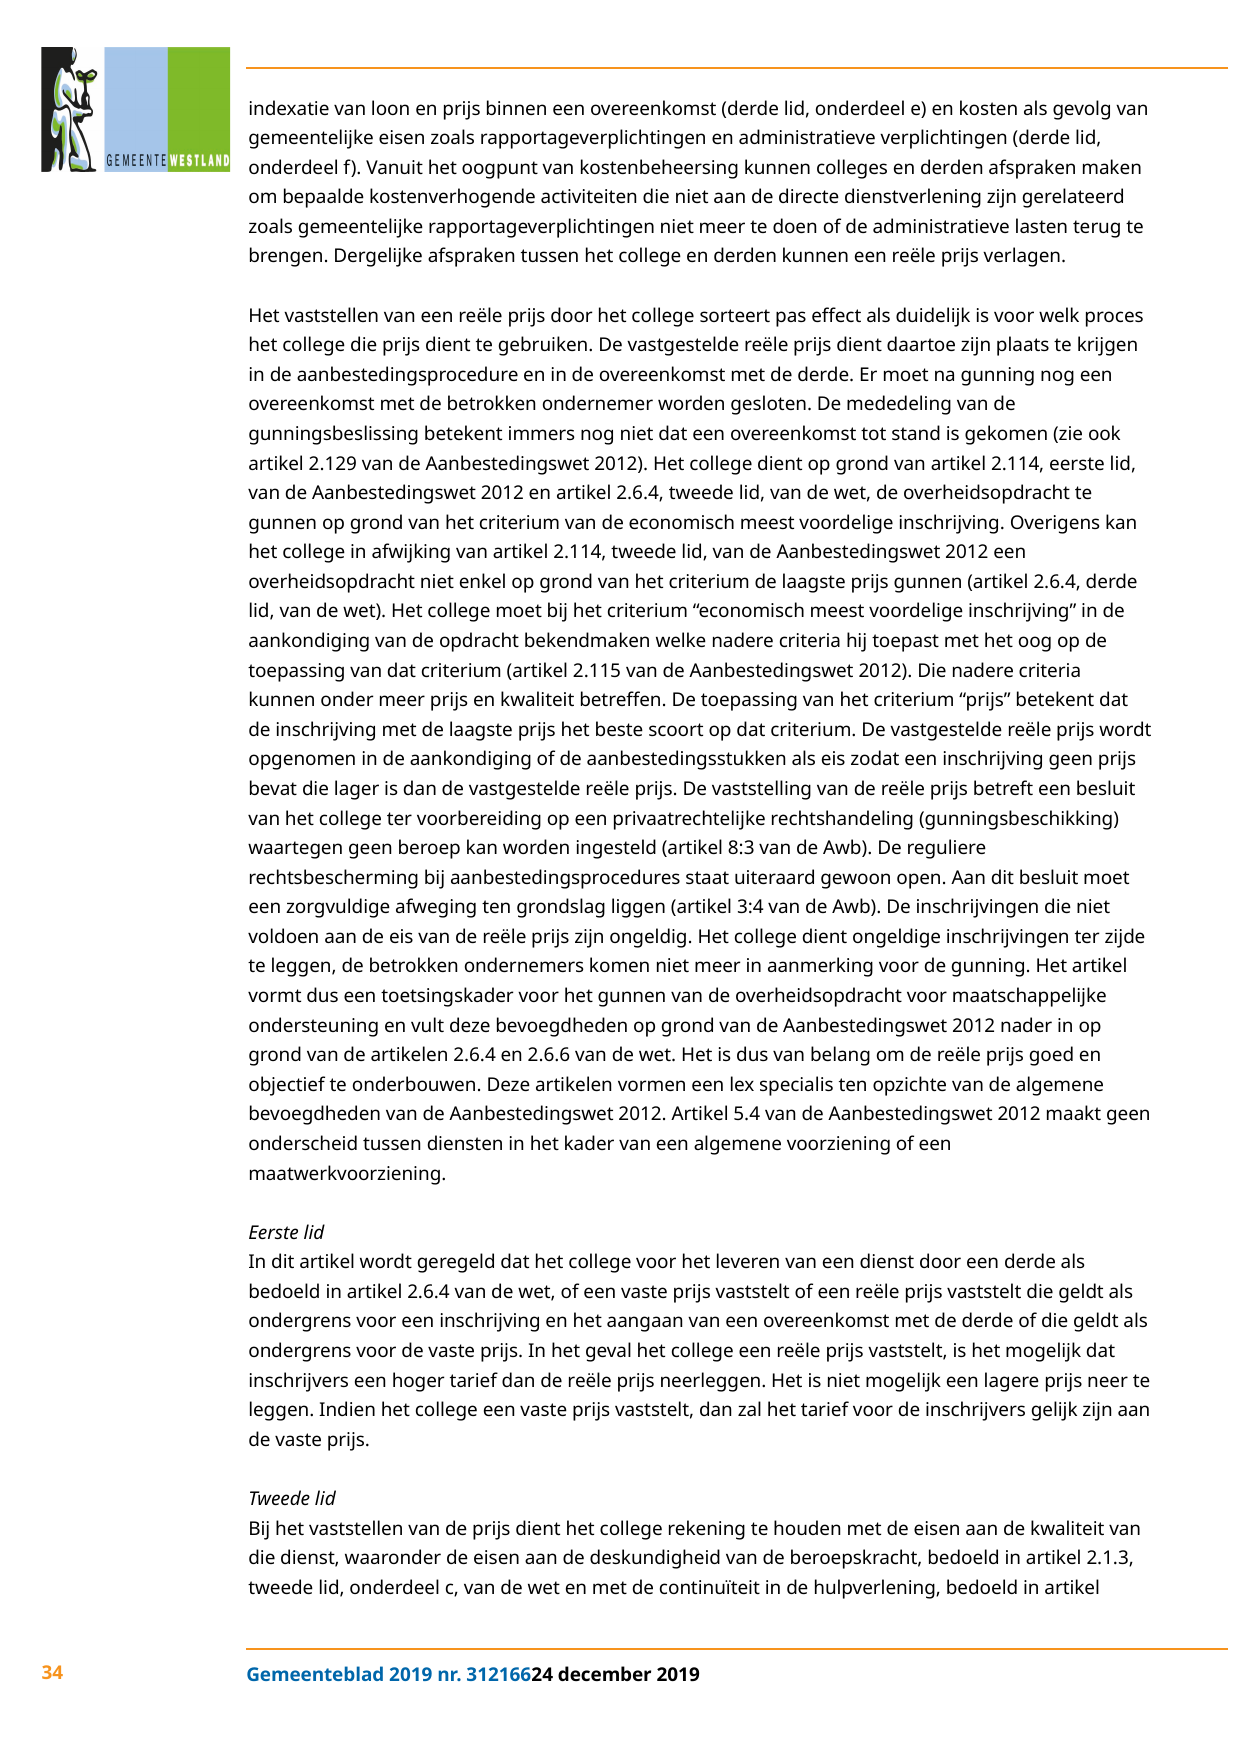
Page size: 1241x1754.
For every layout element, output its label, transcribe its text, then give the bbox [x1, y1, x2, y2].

text Het vaststellen van een reële prijs door het college sorteert pas effect als duidelijk is voor welk proces het college die prijs dient te gebruiken. De vastgestelde reële prijs dient daartoe zijn plaats te krijgen in de aanbestedingsprocedure en in de overeenkomst met de derde. Er moet na gunning nog een overeenkomst met de betrokken ondernemer worden gesloten. De mededeling van de gunningsbeslissing betekent immers nog niet dat een overeenkomst tot stand is gekomen (zie ook artikel 2.129 van de Aanbestedingswet 2012). Het college dient op grond van artikel 2.114, eerste lid, van de Aanbestedingswet 2012 en artikel 2.6.4, tweede lid, van de wet, de overheidsopdracht te gunnen op grond van het criterium van de economisch meest voordelige inschrijving. Overigens kan het college in afwijking van artikel 2.114, tweede lid, van de Aanbestedingswet 2012 een overheidsopdracht niet enkel op grond van het criterium de laagste prijs gunnen (artikel 2.6.4, derde lid, van de wet). Het college moet bij het criterium “economisch meest voordelige inschrijving” in de aankondiging van de opdracht bekendmaken welke nadere criteria hij toepast met het oog op de toepassing van dat criterium (artikel 2.115 van de Aanbestedingswet 2012). Die nadere criteria kunnen onder meer prijs en kwaliteit betreffen. De toepassing van het criterium “prijs” betekent dat de inschrijving met de laagste prijs het beste scoort op dat criterium. De vastgestelde reële prijs wordt opgenomen in de aankondiging of de aanbestedingsstukken als eis zodat een inschrijving geen prijs bevat die lager is dan de vastgestelde reële prijs. De vaststelling van de reële prijs betreft een besluit van het college ter voorbereiding op een privaatrechtelijke rechtshandeling (gunningsbeschikking) waartegen geen beroep kan worden ingesteld (artikel 8:3 van de Awb). De reguliere rechtsbescherming bij aanbestedingsprocedures staat uiteraard gewoon open. Aan dit besluit moet een zorgvuldige afweging ten grondslag liggen (artikel 3:4 van de Awb). De inschrijvingen die niet voldoen aan de eis van de reële prijs zijn ongeldig. Het college dient ongeldige inschrijvingen ter zijde te leggen, de betrokken ondernemers komen niet meer in aanmerking voor de gunning. Het artikel vormt dus een toetsingskader voor het gunnen van de overheidsopdracht voor maatschappelijke ondersteuning en vult deze bevoegdheden op grond van de Aanbestedingswet 2012 nader in op grond van de artikelen 2.6.4 en 2.6.6 van de wet. Het is dus van belang om de reële prijs goed en objectief te onderbouwen. Deze artikelen vormen een lex specialis ten opzichte van de algemene bevoegdheden van de Aanbestedingswet 2012. Artikel 5.4 van de Aanbestedingswet 2012 maakt geen onderscheid tussen diensten in het kader van een algemene voorziening of een maatwerkvoorziening. [248, 302, 1152, 1186]
picture [41, 47, 231, 172]
text Tweede lid [248, 1485, 1152, 1511]
text Eerste lid [248, 1219, 1152, 1245]
text In dit artikel wordt geregeld dat het college voor het leveren van een dienst door een derde als bedoeld in artikel 2.6.4 van de wet, of een vaste prijs vaststelt of een reële prijs vaststelt die geldt als ondergrens voor een inschrijving en het aangaan van een overeenkomst met de derde of die geldt als ondergrens voor de vaste prijs. In het geval het college een reële prijs vaststelt, is het mogelijk dat inschrijvers een hoger tarief dan de reële prijs neerleggen. Het is niet mogelijk een lagere prijs neer te leggen. Indien het college een vaste prijs vaststelt, dan zal het tarief voor de inschrijvers gelijk zijn aan de vaste prijs. [248, 1248, 1152, 1452]
text indexatie van loon en prijs binnen een overeenkomst (derde lid, onderdeel e) en kosten als gevolg van gemeentelijke eisen zoals rapportageverplichtingen en administratieve verplichtingen (derde lid, onderdeel f). Vanuit het oogpunt van kostenbeheersing kunnen colleges en derden afspraken maken om bepaalde kostenverhogende activiteiten die niet aan de directe dienstverlening zijn gerelateerd zoals gemeentelijke rapportageverplichtingen niet meer te doen of de administratieve lasten terug te brengen. Dergelijke afspraken tussen het college en derden kunnen een reële prijs verlagen. [248, 95, 1152, 268]
text Bij het vaststellen van de prijs dient het college rekening te houden met de eisen aan de kwaliteit van die dienst, waaronder de eisen aan de deskundigheid van de beroepskracht, bedoeld in artikel 2.1.3, tweede lid, onderdeel c, van de wet en met de continuïteit in de hulpverlening, bedoeld in artikel [248, 1515, 1152, 1600]
